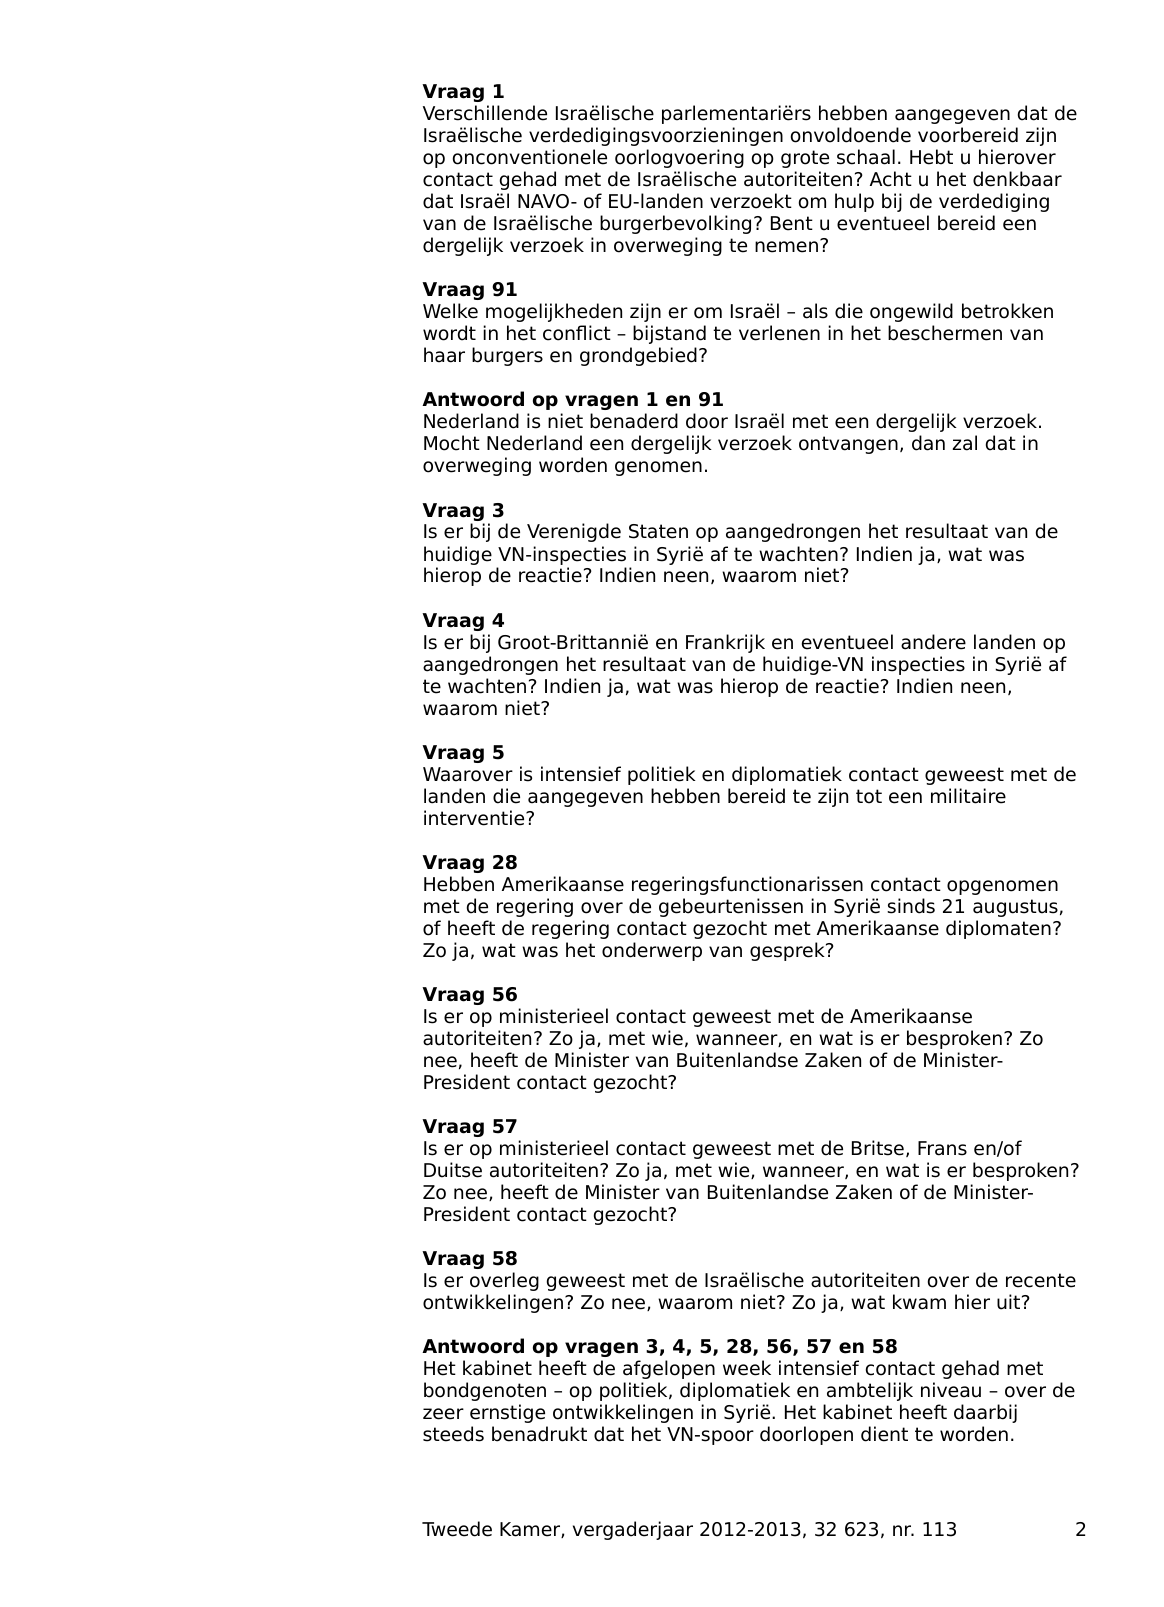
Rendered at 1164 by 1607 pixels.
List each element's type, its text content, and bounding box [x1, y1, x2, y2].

text Vraag 3 [422, 499, 1087, 521]
text Is er overleg geweest met de Israëlische autoriteiten over de recente ontwikkelingen? Zo nee, waarom niet? Zo ja, wat kwam hier uit? [422, 1270, 1087, 1314]
text Is er bij de Verenigde Staten op aangedrongen het resultaat van de huidige VN-inspecties in Syrië af te wachten? Indien ja, wat was hierop de reactie? Indien neen, waarom niet? [422, 521, 1087, 587]
text Nederland is niet benaderd door Israël met een dergelijk verzoek. Mocht Nederland een dergelijk verzoek ontvangen, dan zal dat in overweging worden genomen. [422, 411, 1087, 477]
text Vraag 56 [422, 984, 1087, 1006]
text Vraag 28 [422, 852, 1087, 874]
text Vraag 5 [422, 742, 1087, 764]
text Vraag 1 [422, 81, 1087, 103]
text Vraag 91 [422, 279, 1087, 301]
text Waarover is intensief politiek en diplomatiek contact geweest met de landen die aangegeven hebben bereid te zijn tot een militaire interventie? [422, 764, 1087, 829]
text Hebben Amerikaanse regeringsfunctionarissen contact opgenomen met de regering over de gebeurtenissen in Syrië sinds 21 augustus, of heeft de regering contact gezocht met Amerikaanse diplomaten? Zo ja, wat was het onderwerp van gesprek? [422, 874, 1087, 962]
text Is er bij Groot-Brittannië en Frankrijk en eventueel andere landen op aangedrongen het resultaat van de huidige-VN inspecties in Syrië af te wachten? Indien ja, wat was hierop de reactie? Indien neen, waarom niet? [422, 632, 1087, 719]
text Antwoord op vragen 1 en 91 [422, 389, 1087, 411]
text Vraag 57 [422, 1116, 1087, 1138]
text Is er op ministerieel contact geweest met de Britse, Frans en/of Duitse autoriteiten? Zo ja, met wie, wanneer, en wat is er besproken? Zo nee, heeft de Minister van Buitenlandse Zaken of de Minister-President contact gezocht? [422, 1138, 1087, 1226]
text Het kabinet heeft de afgelopen week intensief contact gehad met bondgenoten – op politiek, diplomatiek en ambtelijk niveau – over de zeer ernstige ontwikkelingen in Syrië. Het kabinet heeft daarbij steeds benadrukt dat het VN-spoor doorlopen dient te worden. [422, 1358, 1087, 1446]
text Welke mogelijkheden zijn er om Israël – als die ongewild betrokken wordt in het conflict – bijstand te verlenen in het beschermen van haar burgers en grondgebied? [422, 301, 1087, 367]
text Is er op ministerieel contact geweest met de Amerikaanse autoriteiten? Zo ja, met wie, wanneer, en wat is er besproken? Zo nee, heeft de Minister van Buitenlandse Zaken of de Minister-President contact gezocht? [422, 1006, 1087, 1094]
text Vraag 58 [422, 1248, 1087, 1270]
text Verschillende Israëlische parlementariërs hebben aangegeven dat de Israëlische verdedigingsvoorzieningen onvoldoende voorbereid zijn op onconventionele oorlogvoering op grote schaal. Hebt u hierover contact gehad met de Israëlische autoriteiten? Acht u het denkbaar dat Israël NAVO- of EU-landen verzoekt om hulp bij de verdediging van de Israëlische burgerbevolking? Bent u eventueel bereid een dergelijk verzoek in overweging te nemen? [422, 103, 1087, 257]
text Vraag 4 [422, 609, 1087, 632]
text Antwoord op vragen 3, 4, 5, 28, 56, 57 en 58 [422, 1336, 1087, 1358]
